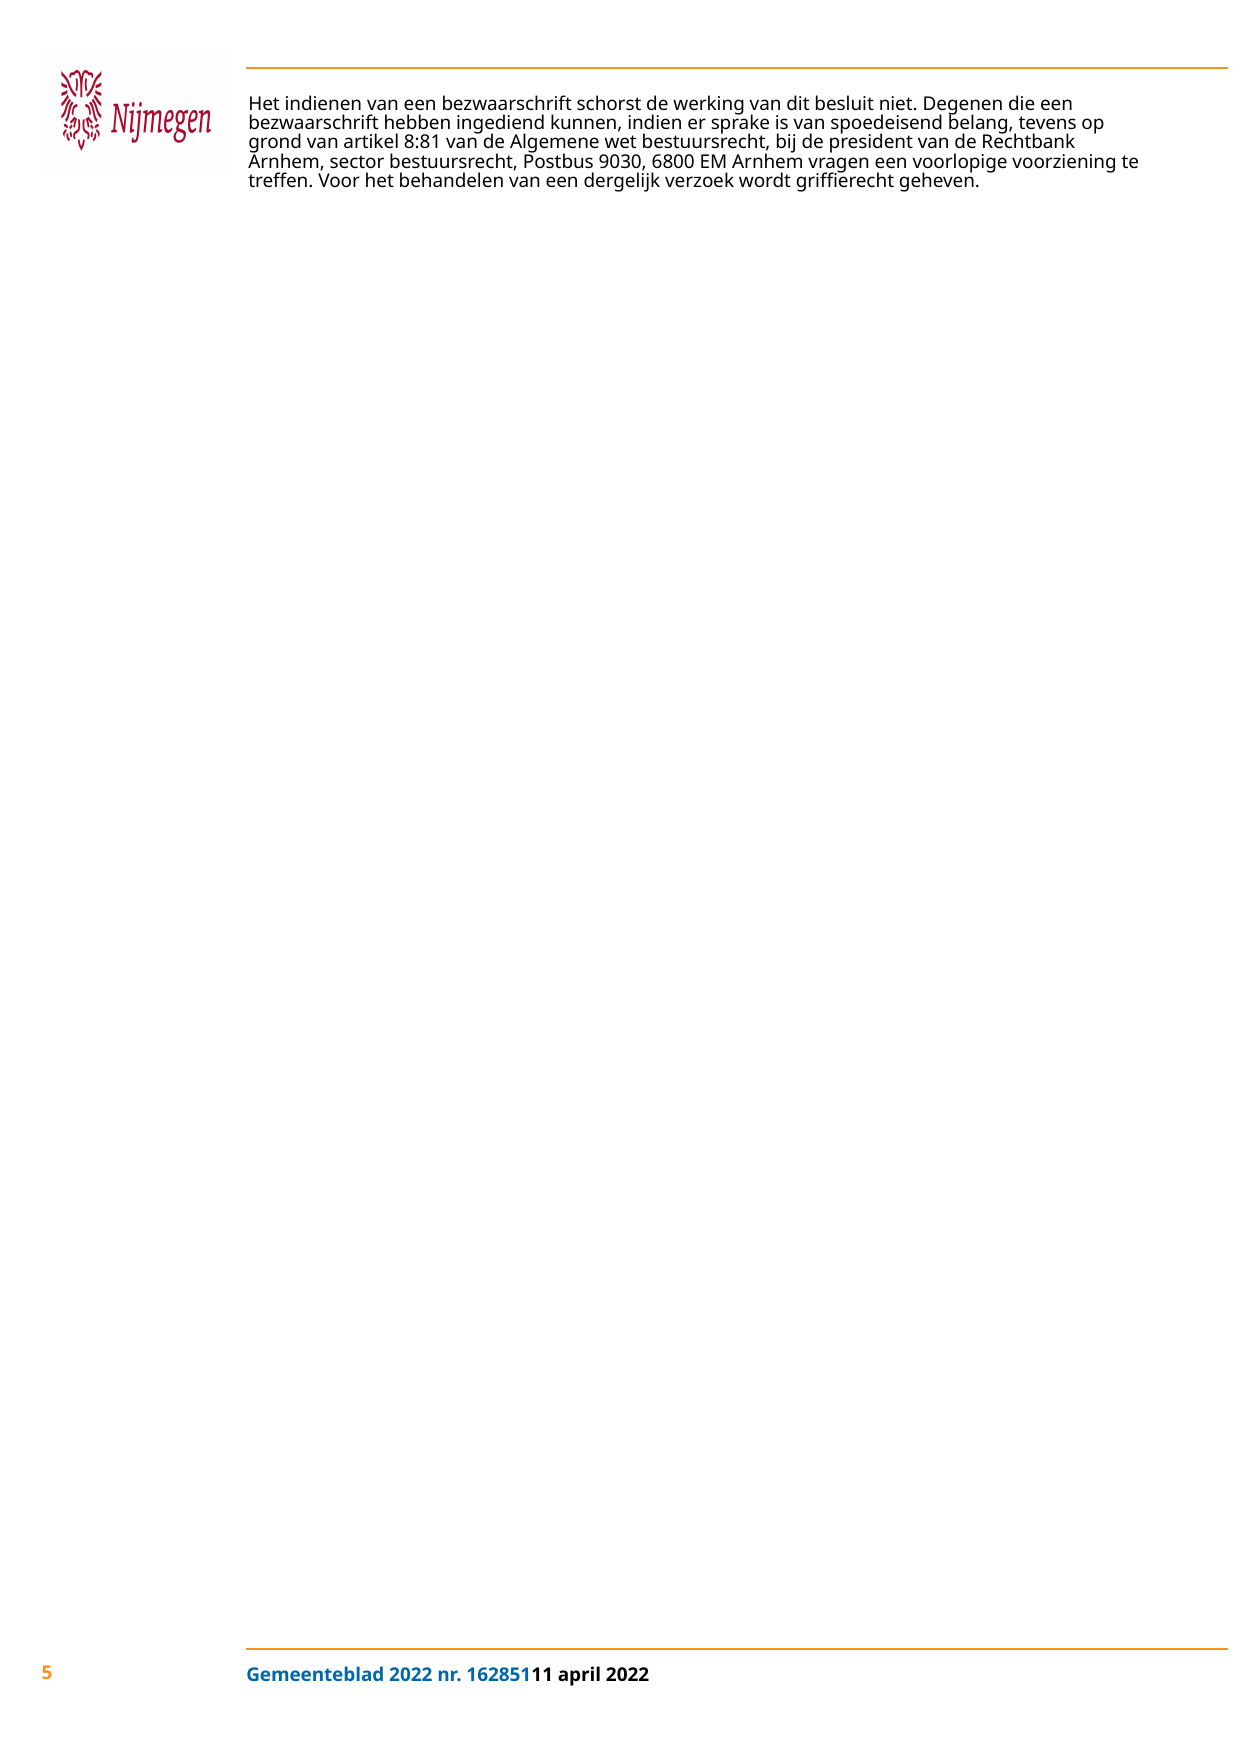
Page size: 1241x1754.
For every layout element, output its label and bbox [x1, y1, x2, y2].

picture [41, 47, 231, 172]
